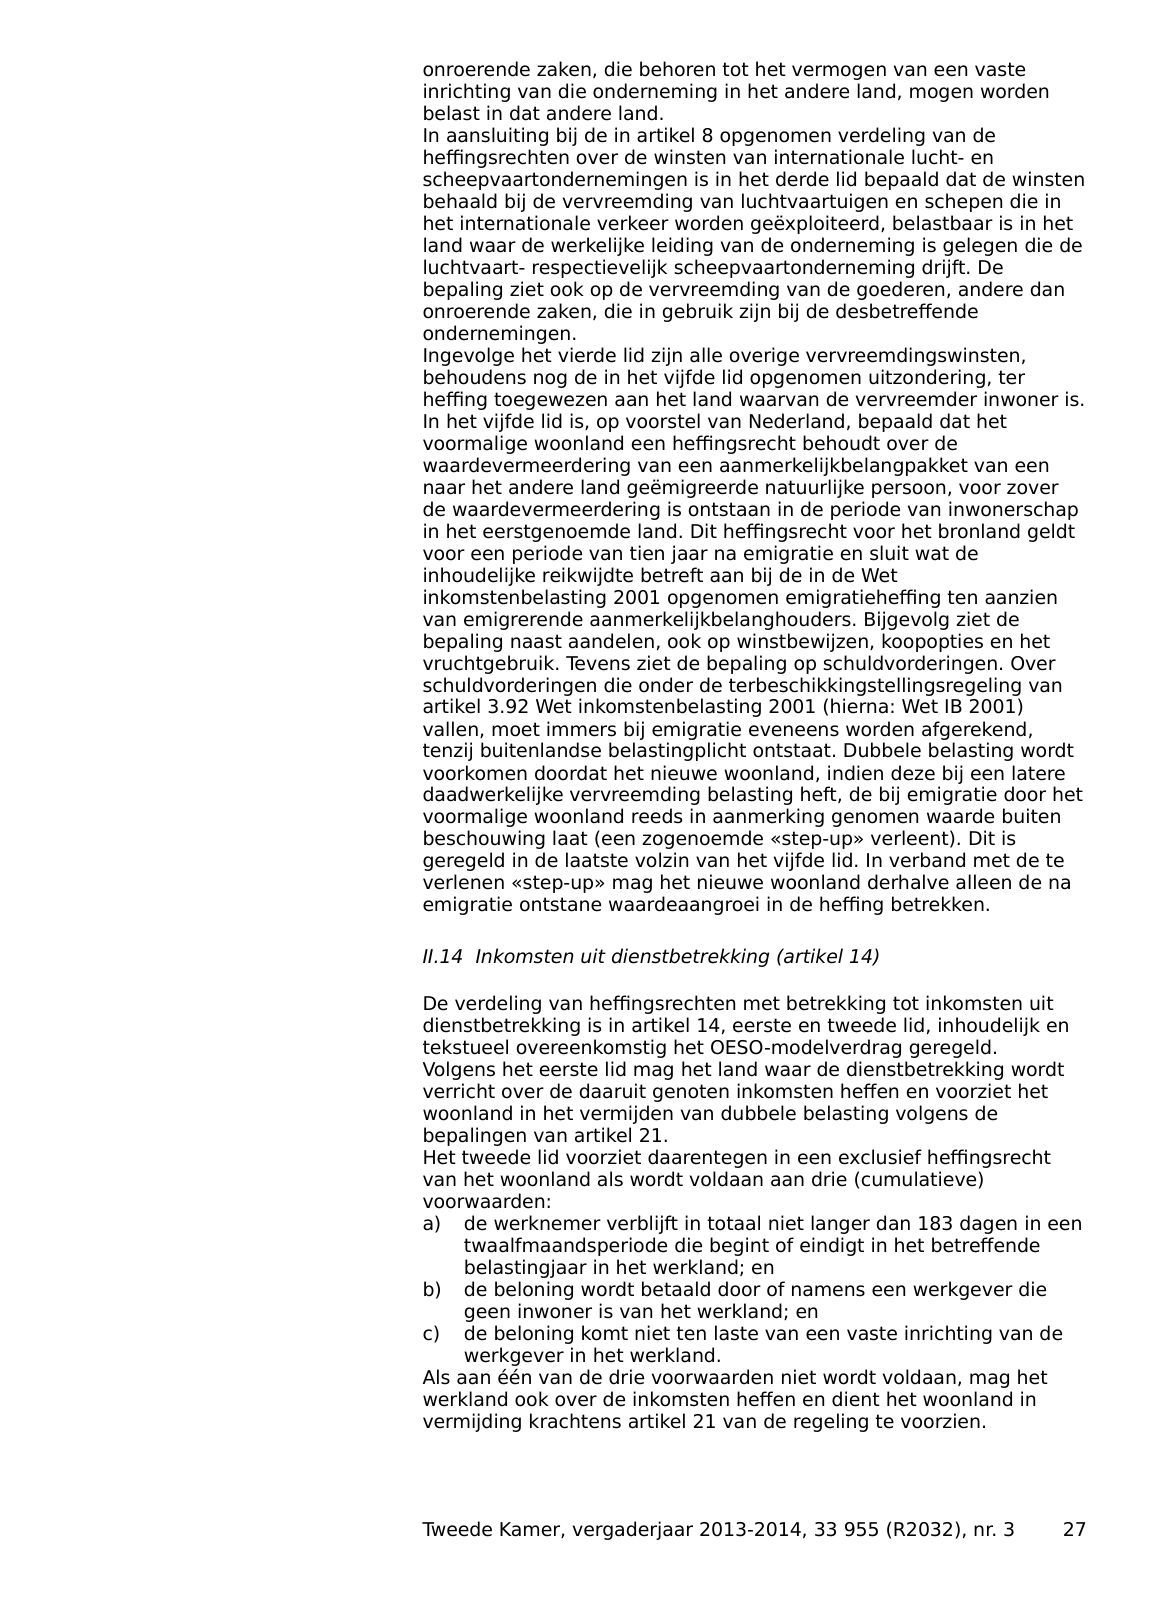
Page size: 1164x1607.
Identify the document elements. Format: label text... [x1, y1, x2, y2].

text onroerende zaken, die behoren tot het vermogen van een vaste inrichting van die onderneming in het andere land, mogen worden belast in dat andere land. [422, 59, 1087, 125]
text c) de beloning komt niet ten laste van een vaste inrichting van de werkgever in het werkland. [422, 1323, 1087, 1367]
subtitle II.14 Inkomsten uit dienstbetrekking (artikel 14) [422, 946, 1087, 968]
text In het vijfde lid is, op voorstel van Nederland, bepaald dat het voormalige woonland een heffingsrecht behoudt over de waardevermeerdering van een aanmerkelijkbelangpakket van een naar het andere land geëmigreerde natuurlijke persoon, voor zover de waardevermeerdering is ontstaan in de periode van inwonerschap in het eerstgenoemde land. Dit heffingsrecht voor het bronland geldt voor een periode van tien jaar na emigratie en sluit wat de inhoudelijke reikwijdte betreft aan bij de in de Wet inkomstenbelasting 2001 opgenomen emigratieheffing ten aanzien van emigrerende aanmerkelijkbelanghouders. Bijgevolg ziet de bepaling naast aandelen, ook op winstbewijzen, koopopties en het vruchtgebruik. Tevens ziet de bepaling op schuldvorderingen. Over schuldvorderingen die onder de terbeschikkingstellingsregeling van artikel 3.92 Wet inkomstenbelasting 2001 (hierna: Wet IB 2001) vallen, moet immers bij emigratie eveneens worden afgerekend, tenzij buitenlandse belastingplicht ontstaat. Dubbele belasting wordt voorkomen doordat het nieuwe woonland, indien deze bij een latere daadwerkelijke vervreemding belasting heft, de bij emigratie door het voormalige woonland reeds in aanmerking genomen waarde buiten beschouwing laat (een zogenoemde «step-up» verleent). Dit is geregeld in de laatste volzin van het vijfde lid. In verband met de te verlenen «step-up» mag het nieuwe woonland derhalve alleen de na emigratie ontstane waardeaangroei in de heffing betrekken. [422, 411, 1087, 916]
text Als aan één van de drie voorwaarden niet wordt voldaan, mag het werkland ook over de inkomsten heffen en dient het woonland in vermijding krachtens artikel 21 van de regeling te voorzien. [422, 1367, 1087, 1433]
text Volgens het eerste lid mag het land waar de dienstbetrekking wordt verricht over de daaruit genoten inkomsten heffen en voorziet het woonland in het vermijden van dubbele belasting volgens de bepalingen van artikel 21. [422, 1059, 1087, 1147]
text Het tweede lid voorziet daarentegen in een exclusief heffingsrecht van het woonland als wordt voldaan aan drie (cumulatieve) voorwaarden: [422, 1147, 1087, 1213]
text Ingevolge het vierde lid zijn alle overige vervreemdingswinsten, behoudens nog de in het vijfde lid opgenomen uitzondering, ter heffing toegewezen aan het land waarvan de vervreemder inwoner is. [422, 345, 1087, 411]
text De verdeling van heffingsrechten met betrekking tot inkomsten uit dienstbetrekking is in artikel 14, eerste en tweede lid, inhoudelijk en tekstueel overeenkomstig het OESO-modelverdrag geregeld. [422, 993, 1087, 1059]
text b) de beloning wordt betaald door of namens een werkgever die geen inwoner is van het werkland; en [422, 1279, 1087, 1323]
text In aansluiting bij de in artikel 8 opgenomen verdeling van de heffingsrechten over de winsten van internationale lucht- en scheepvaartondernemingen is in het derde lid bepaald dat de winsten behaald bij de vervreemding van luchtvaartuigen en schepen die in het internationale verkeer worden geëxploiteerd, belastbaar is in het land waar de werkelijke leiding van de onderneming is gelegen die de luchtvaart- respectievelijk scheepvaartonderneming drijft. De bepaling ziet ook op de vervreemding van de goederen, andere dan onroerende zaken, die in gebruik zijn bij de desbetreffende ondernemingen. [422, 125, 1087, 345]
text a) de werknemer verblijft in totaal niet langer dan 183 dagen in een twaalfmaandsperiode die begint of eindigt in het betreffende belastingjaar in het werkland; en [422, 1213, 1087, 1279]
